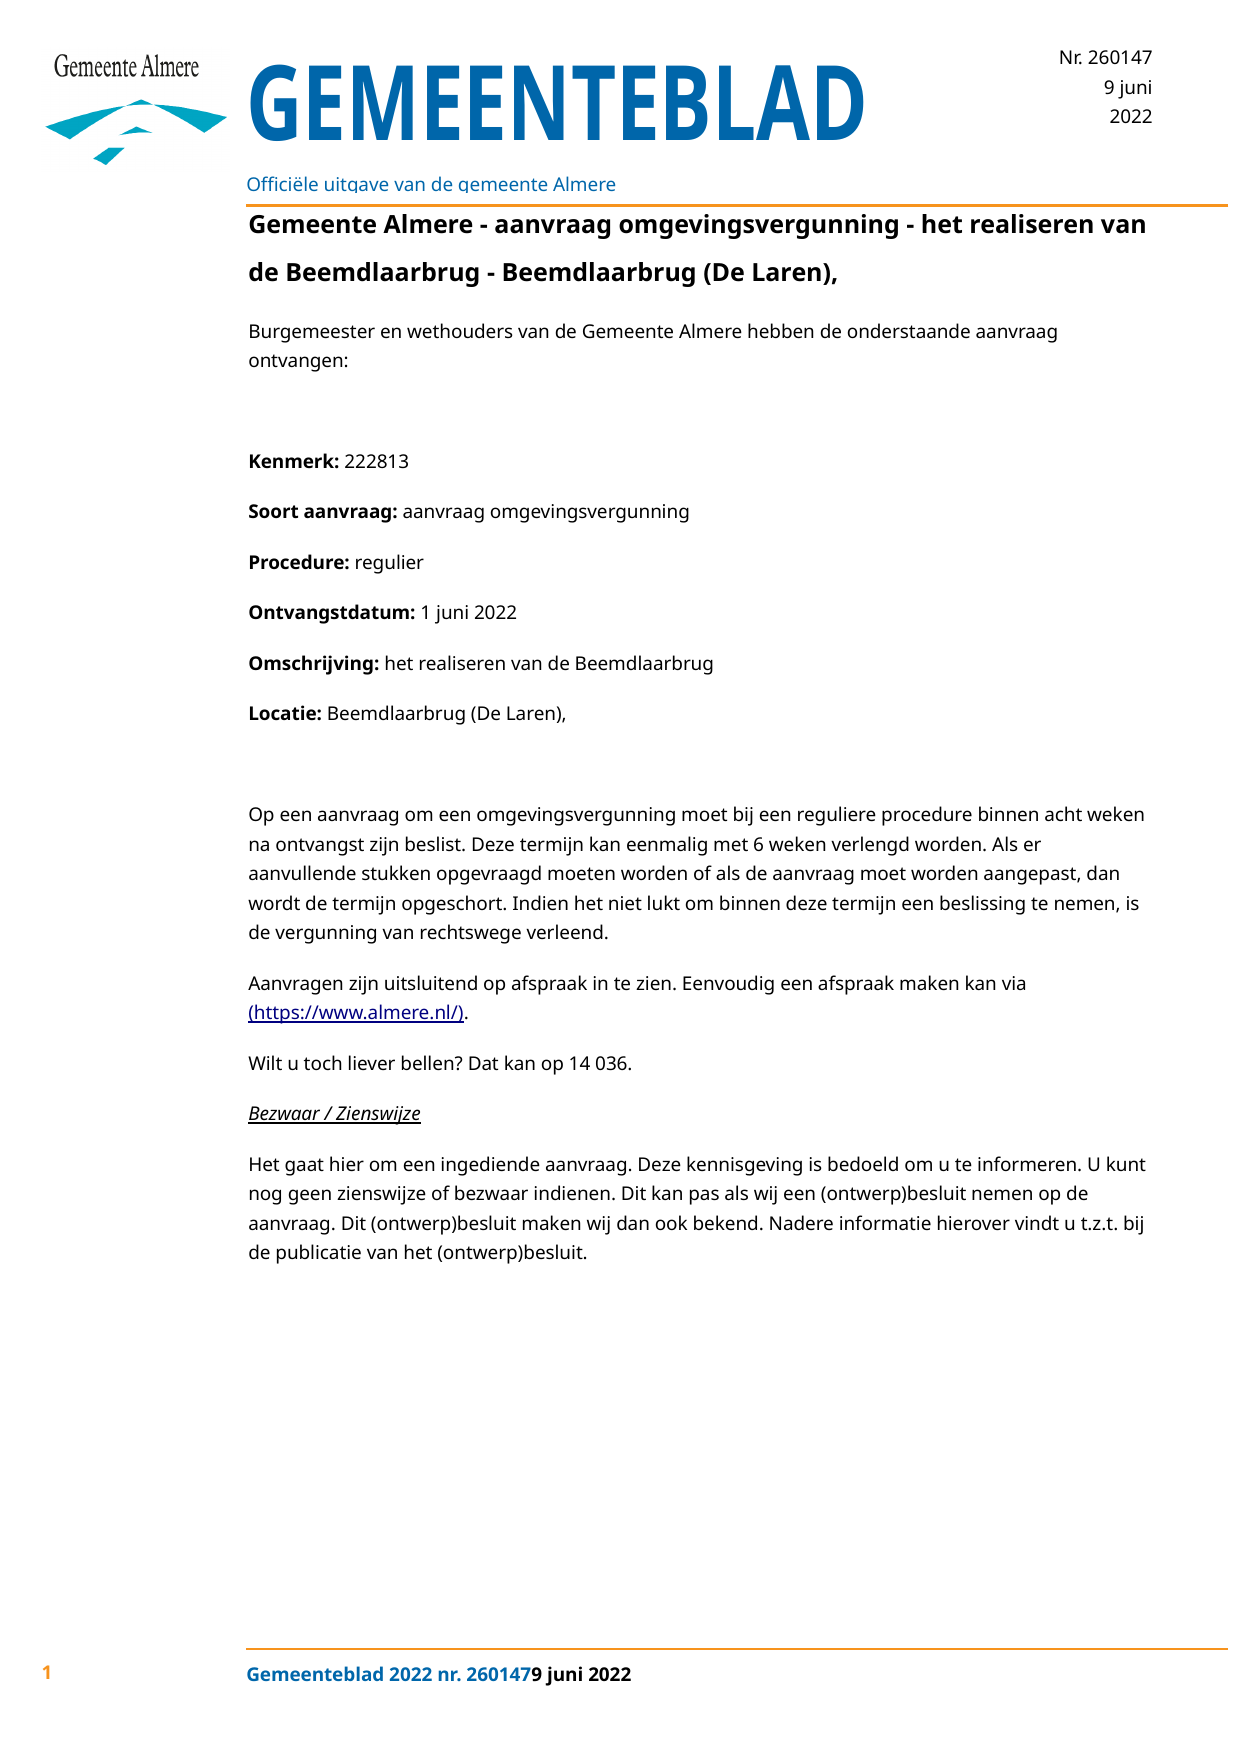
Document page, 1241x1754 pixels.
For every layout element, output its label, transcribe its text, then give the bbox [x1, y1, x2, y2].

text Soort aanvraag: aanvraag omgevingsvergunning [248, 499, 1152, 524]
text Het gaat hier om een ingediende aanvraag. Deze kennisgeving is bedoeld om u te informeren. U kunt nog geen zienswijze of bezwaar indienen. Dit kan pas als wij een (ontwerp)besluit nemen op de aanvraag. Dit (ontwerp)besluit maken wij dan ook bekend. Nadere informatie hierover vindt u t.z.t. bij de publicatie van het (ontwerp)besluit. [248, 1151, 1152, 1265]
text Aanvragen zijn uitsluitend op afspraak in te zien. Eenvoudig een afspraak maken kan via (https://www.almere.nl/). [248, 970, 1152, 1025]
text Kenmerk: 222813 [248, 448, 1152, 474]
text Ontvangstdatum: 1 juni 2022 [248, 599, 1152, 625]
text Locatie: Beemdlaarbrug (De Laren), [248, 700, 1152, 726]
picture [41, 47, 231, 172]
text Burgemeester en wethouders van de Gemeente Almere hebben de onderstaande aanvraag ontvangen: [248, 318, 1152, 373]
text Op een aanvraag om een omgevingsvergunning moet bij een reguliere procedure binnen acht weken na ontvangst zijn beslist. Deze termijn kan eenmalig met 6 weken verlengd worden. Als er aanvullende stukken opgevraagd moeten worden of als de aanvraag moet worden aangepast, dan wordt de termijn opgeschort. Indien het niet lukt om binnen deze termijn een beslissing te nemen, is de vergunning van rechtswege verleend. [248, 801, 1152, 945]
text Procedure: regulier [248, 549, 1152, 575]
text Wilt u toch liever bellen? Dat kan op 14 036. [248, 1050, 1152, 1076]
text Bezwaar / Zienswijze [248, 1100, 1152, 1126]
text Gemeente Almere - aanvraag omgevingsvergunning - het realiseren van de Beemdlaarbrug - Beemdlaarbrug (De Laren), [248, 207, 1152, 288]
text Omschrijving: het realiseren van de Beemdlaarbrug [248, 650, 1152, 676]
